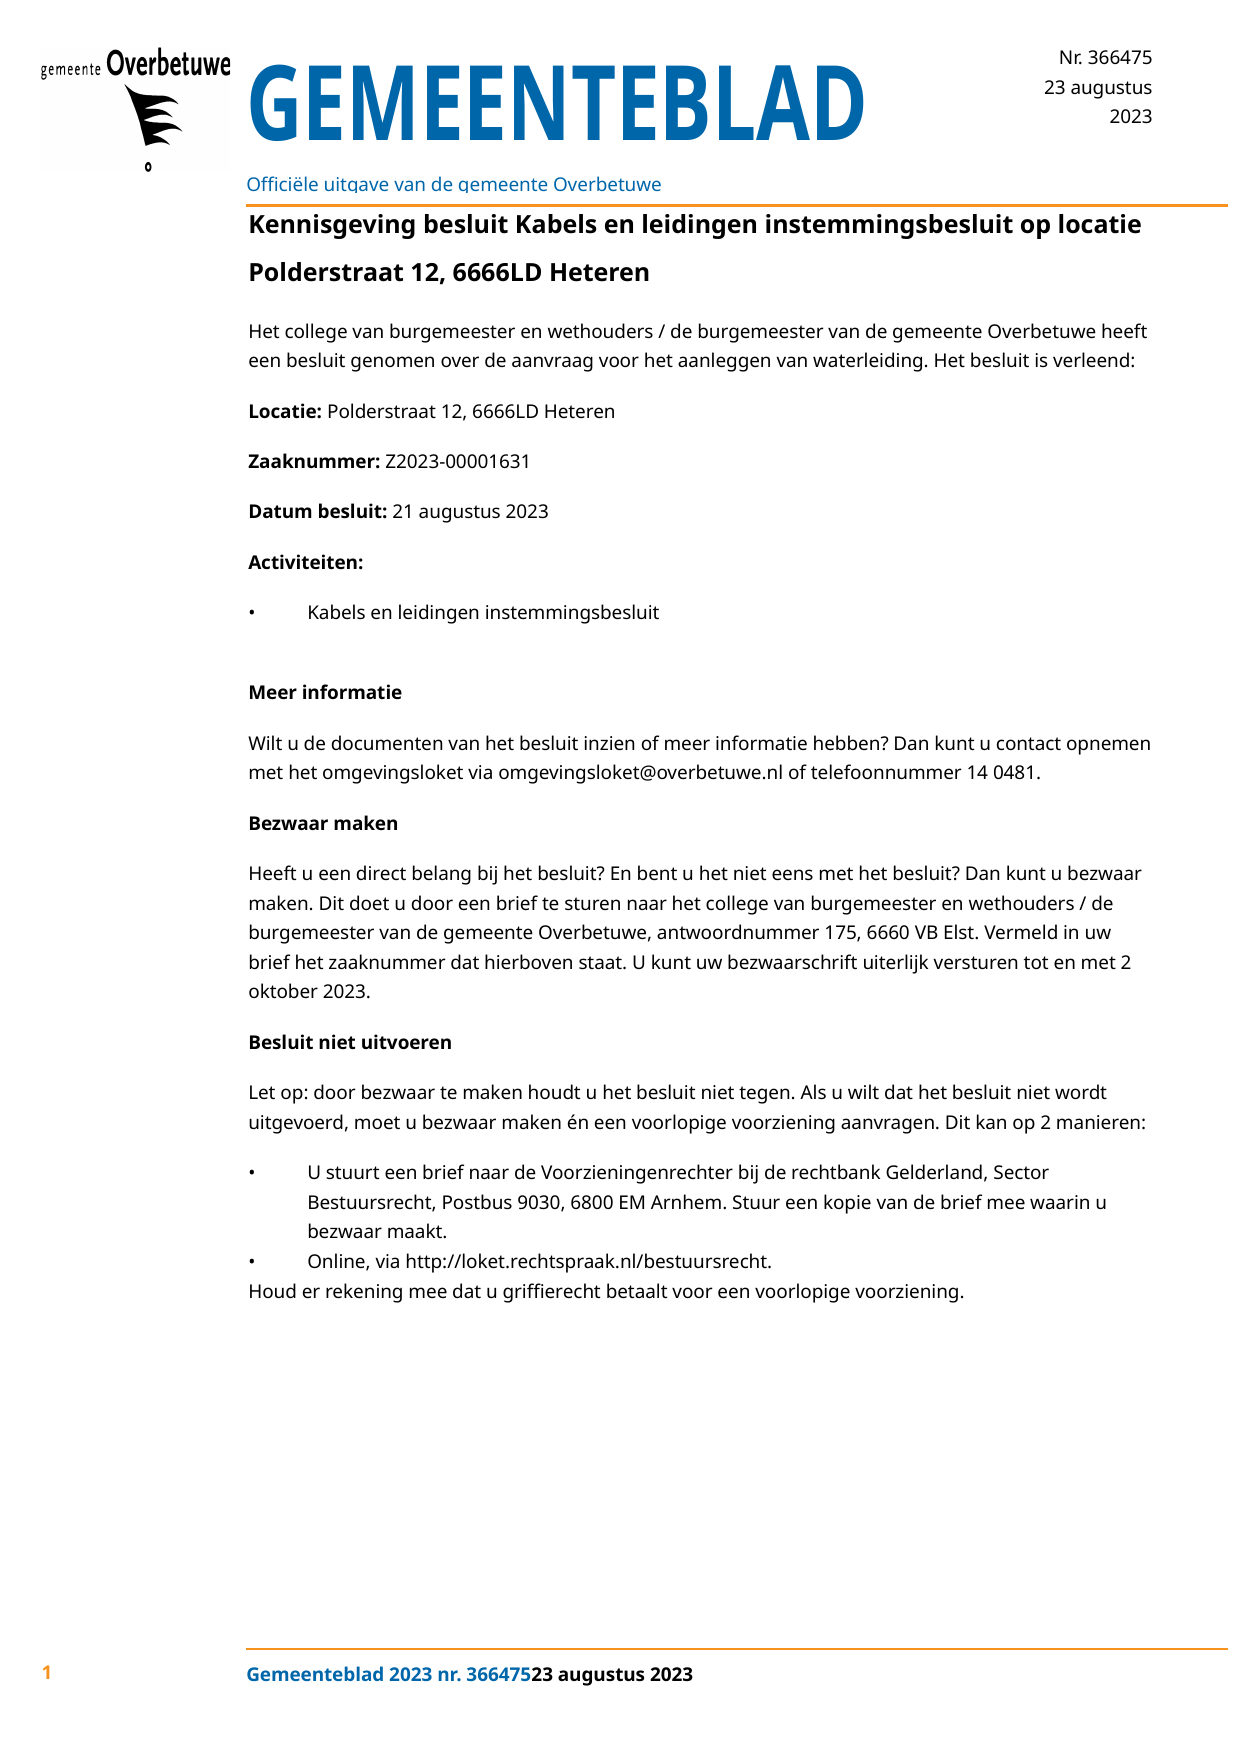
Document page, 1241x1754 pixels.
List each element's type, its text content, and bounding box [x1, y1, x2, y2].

text Meer informatie [248, 679, 1152, 705]
text Bezwaar maken [248, 810, 1152, 836]
list U stuurt een brief naar de Voorzieningenrechter bij de rechtbank Gelderland, Sector Bestuursrecht, Postbus 9030, 6800 EM Arnhem. Stuur een kopie van de brief mee waarin u bezwaar maakt. [248, 1159, 1152, 1244]
text Activiteiten: [248, 549, 1152, 575]
picture [41, 47, 231, 172]
text Datum besluit: 21 augustus 2023 [248, 499, 1152, 524]
text Zaaknummer: Z2023-00001631 [248, 448, 1152, 474]
text Heeft u een direct belang bij het besluit? En bent u het niet eens met het besluit? Dan kunt u bezwaar maken. Dit doet u door een brief te sturen naar het college van burgemeester en wethouders / de burgemeester van de gemeente Overbetuwe, antwoordnummer 175, 6660 VB Elst. Vermeld in uw brief het zaaknummer dat hierboven staat. U kunt uw bezwaarschrift uiterlijk versturen tot en met 2 oktober 2023. [248, 860, 1152, 1004]
text Let op: door bezwaar te maken houdt u het besluit niet tegen. Als u wilt dat het besluit niet wordt uitgevoerd, moet u bezwaar maken én een voorlopige voorziening aanvragen. Dit kan op 2 manieren: [248, 1079, 1152, 1135]
text Kennisgeving besluit Kabels en leidingen instemmingsbesluit op locatie Polderstraat 12, 6666LD Heteren [248, 207, 1152, 288]
text Wilt u de documenten van het besluit inzien of meer informatie hebben? Dan kunt u contact opnemen met het omgevingsloket via omgevingsloket@overbetuwe.nl of telefoonnummer 14 0481. [248, 730, 1152, 785]
list Kabels en leidingen instemmingsbesluit [248, 599, 1152, 625]
text Het college van burgemeester en wethouders / de burgemeester van de gemeente Overbetuwe heeft een besluit genomen over de aanvraag voor het aanleggen van waterleiding. Het besluit is verleend: [248, 318, 1152, 373]
list Online, via http://loket.rechtspraak.nl/bestuursrecht. [248, 1248, 1152, 1274]
text Besluit niet uitvoeren [248, 1029, 1152, 1055]
text Locatie: Polderstraat 12, 6666LD Heteren [248, 398, 1152, 424]
text Houd er rekening mee dat u griffierecht betaalt voor een voorlopige voorziening. [248, 1278, 1152, 1304]
